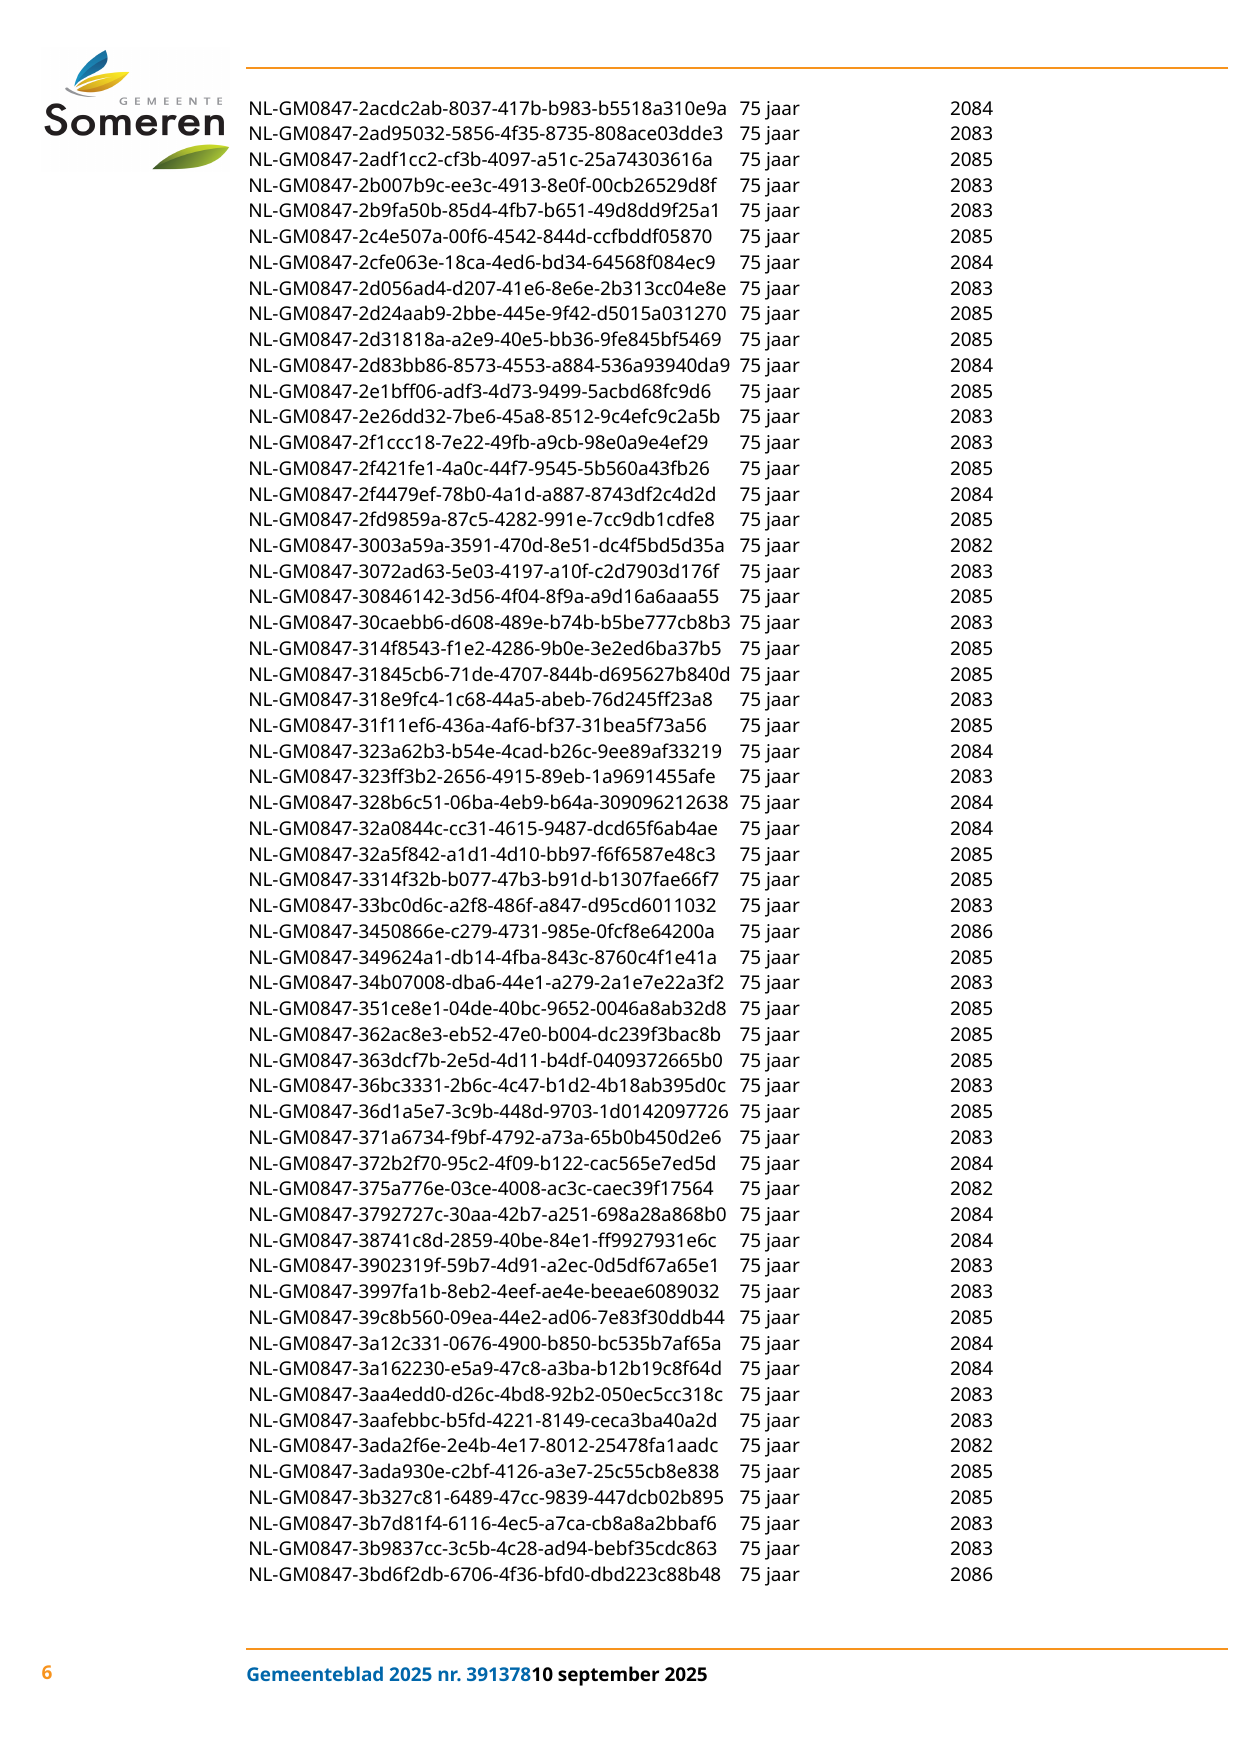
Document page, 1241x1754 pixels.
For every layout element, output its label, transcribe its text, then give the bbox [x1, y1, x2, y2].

table_cell NL-GM0847-372b2f70-95c2-4f09-b122-cac565e7ed5d [248, 1150, 739, 1175]
table_cell 2084 [950, 1201, 1152, 1227]
table_cell NL-GM0847-38741c8d-2859-40be-84e1-ff9927931e6c [248, 1227, 739, 1253]
table_cell 2085 [950, 455, 1152, 481]
table_cell 75 jaar [739, 378, 950, 403]
table_cell NL-GM0847-2b007b9c-ee3c-4913-8e0f-00cb26529d8f [248, 172, 739, 198]
table_cell 75 jaar [739, 1330, 950, 1356]
table_cell NL-GM0847-323a62b3-b54e-4cad-b26c-9ee89af33219 [248, 738, 739, 764]
table_cell 75 jaar [739, 198, 950, 223]
table_cell NL-GM0847-2d83bb86-8573-4553-a884-536a93940da9 [248, 352, 739, 378]
table_cell 2083 [950, 198, 1152, 223]
table_cell 75 jaar [739, 1124, 950, 1150]
table_cell NL-GM0847-2cfe063e-18ca-4ed6-bd34-64568f084ec9 [248, 249, 739, 275]
table_cell 75 jaar [739, 815, 950, 841]
table_cell NL-GM0847-351ce8e1-04de-40bc-9652-0046a8ab32d8 [248, 995, 739, 1021]
table_cell NL-GM0847-362ac8e3-eb52-47e0-b004-dc239f3bac8b [248, 1021, 739, 1047]
table_cell NL-GM0847-3b327c81-6489-47cc-9839-447dcb02b895 [248, 1484, 739, 1510]
table_cell NL-GM0847-36bc3331-2b6c-4c47-b1d2-4b18ab395d0c [248, 1073, 739, 1098]
table_cell NL-GM0847-3aa4edd0-d26c-4bd8-92b2-050ec5cc318c [248, 1381, 739, 1407]
table_cell 2085 [950, 1021, 1152, 1047]
table_cell NL-GM0847-2b9fa50b-85d4-4fb7-b651-49d8dd9f25a1 [248, 198, 739, 223]
table_cell NL-GM0847-3792727c-30aa-42b7-a251-698a28a868b0 [248, 1201, 739, 1227]
table_cell 75 jaar [739, 1253, 950, 1278]
table_cell 75 jaar [739, 1381, 950, 1407]
table_cell NL-GM0847-2adf1cc2-cf3b-4097-a51c-25a74303616a [248, 146, 739, 172]
table_cell 75 jaar [739, 352, 950, 378]
table_cell 2082 [950, 1175, 1152, 1201]
table_cell NL-GM0847-39c8b560-09ea-44e2-ad06-7e83f30ddb44 [248, 1304, 739, 1330]
table_cell 75 jaar [739, 1201, 950, 1227]
table_cell 2083 [950, 687, 1152, 712]
table_cell NL-GM0847-3450866e-c279-4731-985e-0fcf8e64200a [248, 918, 739, 944]
table_cell NL-GM0847-36d1a5e7-3c9b-448d-9703-1d0142097726 [248, 1098, 739, 1124]
table_cell NL-GM0847-2f421fe1-4a0c-44f7-9545-5b560a43fb26 [248, 455, 739, 481]
table_cell 75 jaar [739, 1356, 950, 1381]
table_cell 2085 [950, 712, 1152, 738]
table_cell 75 jaar [739, 1561, 950, 1587]
table_cell NL-GM0847-3ada930e-c2bf-4126-a3e7-25c55cb8e838 [248, 1459, 739, 1484]
table_cell 2083 [950, 1253, 1152, 1278]
table_cell 75 jaar [739, 1098, 950, 1124]
table_cell 2085 [950, 1098, 1152, 1124]
table_cell 75 jaar [739, 275, 950, 301]
table_cell 2083 [950, 1381, 1152, 1407]
table_cell 2085 [950, 1047, 1152, 1072]
table_cell 75 jaar [739, 558, 950, 584]
table_cell 2084 [950, 249, 1152, 275]
table_cell 2083 [950, 1124, 1152, 1150]
table_cell 2083 [950, 1407, 1152, 1433]
table_cell 2083 [950, 172, 1152, 198]
table_cell NL-GM0847-323ff3b2-2656-4915-89eb-1a9691455afe [248, 764, 739, 789]
table_cell NL-GM0847-31f11ef6-436a-4af6-bf37-31bea5f73a56 [248, 712, 739, 738]
table_cell 75 jaar [739, 944, 950, 969]
table_cell 2084 [950, 738, 1152, 764]
table_cell 75 jaar [739, 326, 950, 352]
table_cell 2085 [950, 378, 1152, 403]
table_cell 2083 [950, 893, 1152, 918]
table_cell NL-GM0847-3b7d81f4-6116-4ec5-a7ca-cb8a8a2bbaf6 [248, 1510, 739, 1536]
table_cell 75 jaar [739, 1484, 950, 1510]
table_cell 75 jaar [739, 841, 950, 867]
table_cell 2085 [950, 1484, 1152, 1510]
table_cell NL-GM0847-349624a1-db14-4fba-843c-8760c4f1e41a [248, 944, 739, 969]
table_cell NL-GM0847-2d31818a-a2e9-40e5-bb36-9fe845bf5469 [248, 326, 739, 352]
table_cell 2083 [950, 1510, 1152, 1536]
table_cell 2085 [950, 584, 1152, 609]
table_cell 2083 [950, 429, 1152, 455]
table_cell NL-GM0847-30846142-3d56-4f04-8f9a-a9d16a6aaa55 [248, 584, 739, 609]
table_cell 2085 [950, 867, 1152, 892]
table_cell NL-GM0847-314f8543-f1e2-4286-9b0e-3e2ed6ba37b5 [248, 635, 739, 661]
table_cell 75 jaar [739, 1227, 950, 1253]
table_cell NL-GM0847-32a5f842-a1d1-4d10-bb97-f6f6587e48c3 [248, 841, 739, 867]
table_cell 75 jaar [739, 661, 950, 687]
table_cell NL-GM0847-2fd9859a-87c5-4282-991e-7cc9db1cdfe8 [248, 506, 739, 532]
table_cell 2085 [950, 146, 1152, 172]
table_cell NL-GM0847-2e26dd32-7be6-45a8-8512-9c4efc9c2a5b [248, 404, 739, 429]
table_cell NL-GM0847-33bc0d6c-a2f8-486f-a847-d95cd6011032 [248, 893, 739, 918]
table_cell 2085 [950, 326, 1152, 352]
table_cell 2083 [950, 970, 1152, 995]
table_cell 75 jaar [739, 404, 950, 429]
table_cell 75 jaar [739, 1433, 950, 1458]
table_cell 2083 [950, 609, 1152, 635]
table_cell 2085 [950, 944, 1152, 969]
table_cell 2085 [950, 506, 1152, 532]
table_cell 75 jaar [739, 764, 950, 789]
table_cell 2083 [950, 1073, 1152, 1098]
table_cell 75 jaar [739, 867, 950, 892]
table_cell NL-GM0847-2d056ad4-d207-41e6-8e6e-2b313cc04e8e [248, 275, 739, 301]
table_cell 2085 [950, 841, 1152, 867]
table_cell 2084 [950, 95, 1152, 121]
table_cell NL-GM0847-3314f32b-b077-47b3-b91d-b1307fae66f7 [248, 867, 739, 892]
table_cell 75 jaar [739, 584, 950, 609]
table_cell NL-GM0847-2f1ccc18-7e22-49fb-a9cb-98e0a9e4ef29 [248, 429, 739, 455]
table_cell 75 jaar [739, 712, 950, 738]
table_cell 75 jaar [739, 1175, 950, 1201]
table_cell 75 jaar [739, 918, 950, 944]
table_cell NL-GM0847-31845cb6-71de-4707-844b-d695627b840d [248, 661, 739, 687]
table_cell 75 jaar [739, 995, 950, 1021]
table_cell 75 jaar [739, 1278, 950, 1304]
table_cell 75 jaar [739, 429, 950, 455]
table_cell 75 jaar [739, 455, 950, 481]
table_cell NL-GM0847-3b9837cc-3c5b-4c28-ad94-bebf35cdc863 [248, 1536, 739, 1561]
table_cell 2085 [950, 1304, 1152, 1330]
table_cell 75 jaar [739, 532, 950, 558]
table_cell 75 jaar [739, 1073, 950, 1098]
table_cell 75 jaar [739, 609, 950, 635]
table_cell 2086 [950, 1561, 1152, 1587]
table_cell NL-GM0847-318e9fc4-1c68-44a5-abeb-76d245ff23a8 [248, 687, 739, 712]
table_cell 2084 [950, 790, 1152, 815]
table_cell 75 jaar [739, 1536, 950, 1561]
table_cell 2084 [950, 481, 1152, 506]
table_cell 75 jaar [739, 790, 950, 815]
table_cell 2083 [950, 1278, 1152, 1304]
table_cell NL-GM0847-34b07008-dba6-44e1-a279-2a1e7e22a3f2 [248, 970, 739, 995]
table_cell NL-GM0847-3997fa1b-8eb2-4eef-ae4e-beeae6089032 [248, 1278, 739, 1304]
table_cell 2083 [950, 275, 1152, 301]
table_cell 75 jaar [739, 249, 950, 275]
table_cell 75 jaar [739, 635, 950, 661]
table_cell NL-GM0847-375a776e-03ce-4008-ac3c-caec39f17564 [248, 1175, 739, 1201]
table_cell NL-GM0847-2e1bff06-adf3-4d73-9499-5acbd68fc9d6 [248, 378, 739, 403]
table_cell 2084 [950, 1330, 1152, 1356]
table_cell 2082 [950, 1433, 1152, 1458]
table_cell 2085 [950, 301, 1152, 326]
table_cell 75 jaar [739, 1150, 950, 1175]
table_cell NL-GM0847-3aafebbc-b5fd-4221-8149-ceca3ba40a2d [248, 1407, 739, 1433]
table_cell NL-GM0847-3072ad63-5e03-4197-a10f-c2d7903d176f [248, 558, 739, 584]
table_cell 75 jaar [739, 146, 950, 172]
table_cell NL-GM0847-3ada2f6e-2e4b-4e17-8012-25478fa1aadc [248, 1433, 739, 1458]
table_cell 2086 [950, 918, 1152, 944]
table_cell 75 jaar [739, 1510, 950, 1536]
table_cell 2083 [950, 1536, 1152, 1561]
table_cell 75 jaar [739, 481, 950, 506]
table_cell 2085 [950, 1459, 1152, 1484]
table_cell 2084 [950, 1150, 1152, 1175]
table_cell NL-GM0847-2acdc2ab-8037-417b-b983-b5518a310e9a [248, 95, 739, 121]
table_cell 75 jaar [739, 121, 950, 146]
table_cell 2082 [950, 532, 1152, 558]
table_cell NL-GM0847-3bd6f2db-6706-4f36-bfd0-dbd223c88b48 [248, 1561, 739, 1587]
table_cell 75 jaar [739, 1304, 950, 1330]
table_cell 75 jaar [739, 970, 950, 995]
table_cell NL-GM0847-3003a59a-3591-470d-8e51-dc4f5bd5d35a [248, 532, 739, 558]
table_cell 2083 [950, 558, 1152, 584]
table_cell 75 jaar [739, 301, 950, 326]
table_cell 2084 [950, 815, 1152, 841]
table_cell NL-GM0847-3a162230-e5a9-47c8-a3ba-b12b19c8f64d [248, 1356, 739, 1381]
table_cell NL-GM0847-32a0844c-cc31-4615-9487-dcd65f6ab4ae [248, 815, 739, 841]
table_cell 2083 [950, 764, 1152, 789]
table_cell 2083 [950, 404, 1152, 429]
table_cell NL-GM0847-2d24aab9-2bbe-445e-9f42-d5015a031270 [248, 301, 739, 326]
table_cell NL-GM0847-2c4e507a-00f6-4542-844d-ccfbddf05870 [248, 224, 739, 249]
table_cell NL-GM0847-30caebb6-d608-489e-b74b-b5be777cb8b3 [248, 609, 739, 635]
table_cell 75 jaar [739, 893, 950, 918]
table_cell 2084 [950, 1356, 1152, 1381]
table_cell 2085 [950, 635, 1152, 661]
table_cell NL-GM0847-328b6c51-06ba-4eb9-b64a-309096212638 [248, 790, 739, 815]
table_cell 2084 [950, 352, 1152, 378]
table_cell 2085 [950, 661, 1152, 687]
table_cell 2084 [950, 1227, 1152, 1253]
table_cell 75 jaar [739, 687, 950, 712]
table_cell 75 jaar [739, 1047, 950, 1072]
table_cell 75 jaar [739, 95, 950, 121]
table_cell 75 jaar [739, 172, 950, 198]
table_cell NL-GM0847-2ad95032-5856-4f35-8735-808ace03dde3 [248, 121, 739, 146]
table_cell 75 jaar [739, 1407, 950, 1433]
table_cell NL-GM0847-363dcf7b-2e5d-4d11-b4df-0409372665b0 [248, 1047, 739, 1072]
table_cell 2085 [950, 995, 1152, 1021]
table_cell 75 jaar [739, 1021, 950, 1047]
table_cell 75 jaar [739, 1459, 950, 1484]
table_cell 2083 [950, 121, 1152, 146]
table_cell NL-GM0847-2f4479ef-78b0-4a1d-a887-8743df2c4d2d [248, 481, 739, 506]
picture [41, 47, 231, 172]
table_cell 75 jaar [739, 506, 950, 532]
table_cell 75 jaar [739, 224, 950, 249]
table_cell 2085 [950, 224, 1152, 249]
table_cell NL-GM0847-3a12c331-0676-4900-b850-bc535b7af65a [248, 1330, 739, 1356]
table_cell 75 jaar [739, 738, 950, 764]
table_cell NL-GM0847-3902319f-59b7-4d91-a2ec-0d5df67a65e1 [248, 1253, 739, 1278]
table_cell NL-GM0847-371a6734-f9bf-4792-a73a-65b0b450d2e6 [248, 1124, 739, 1150]
